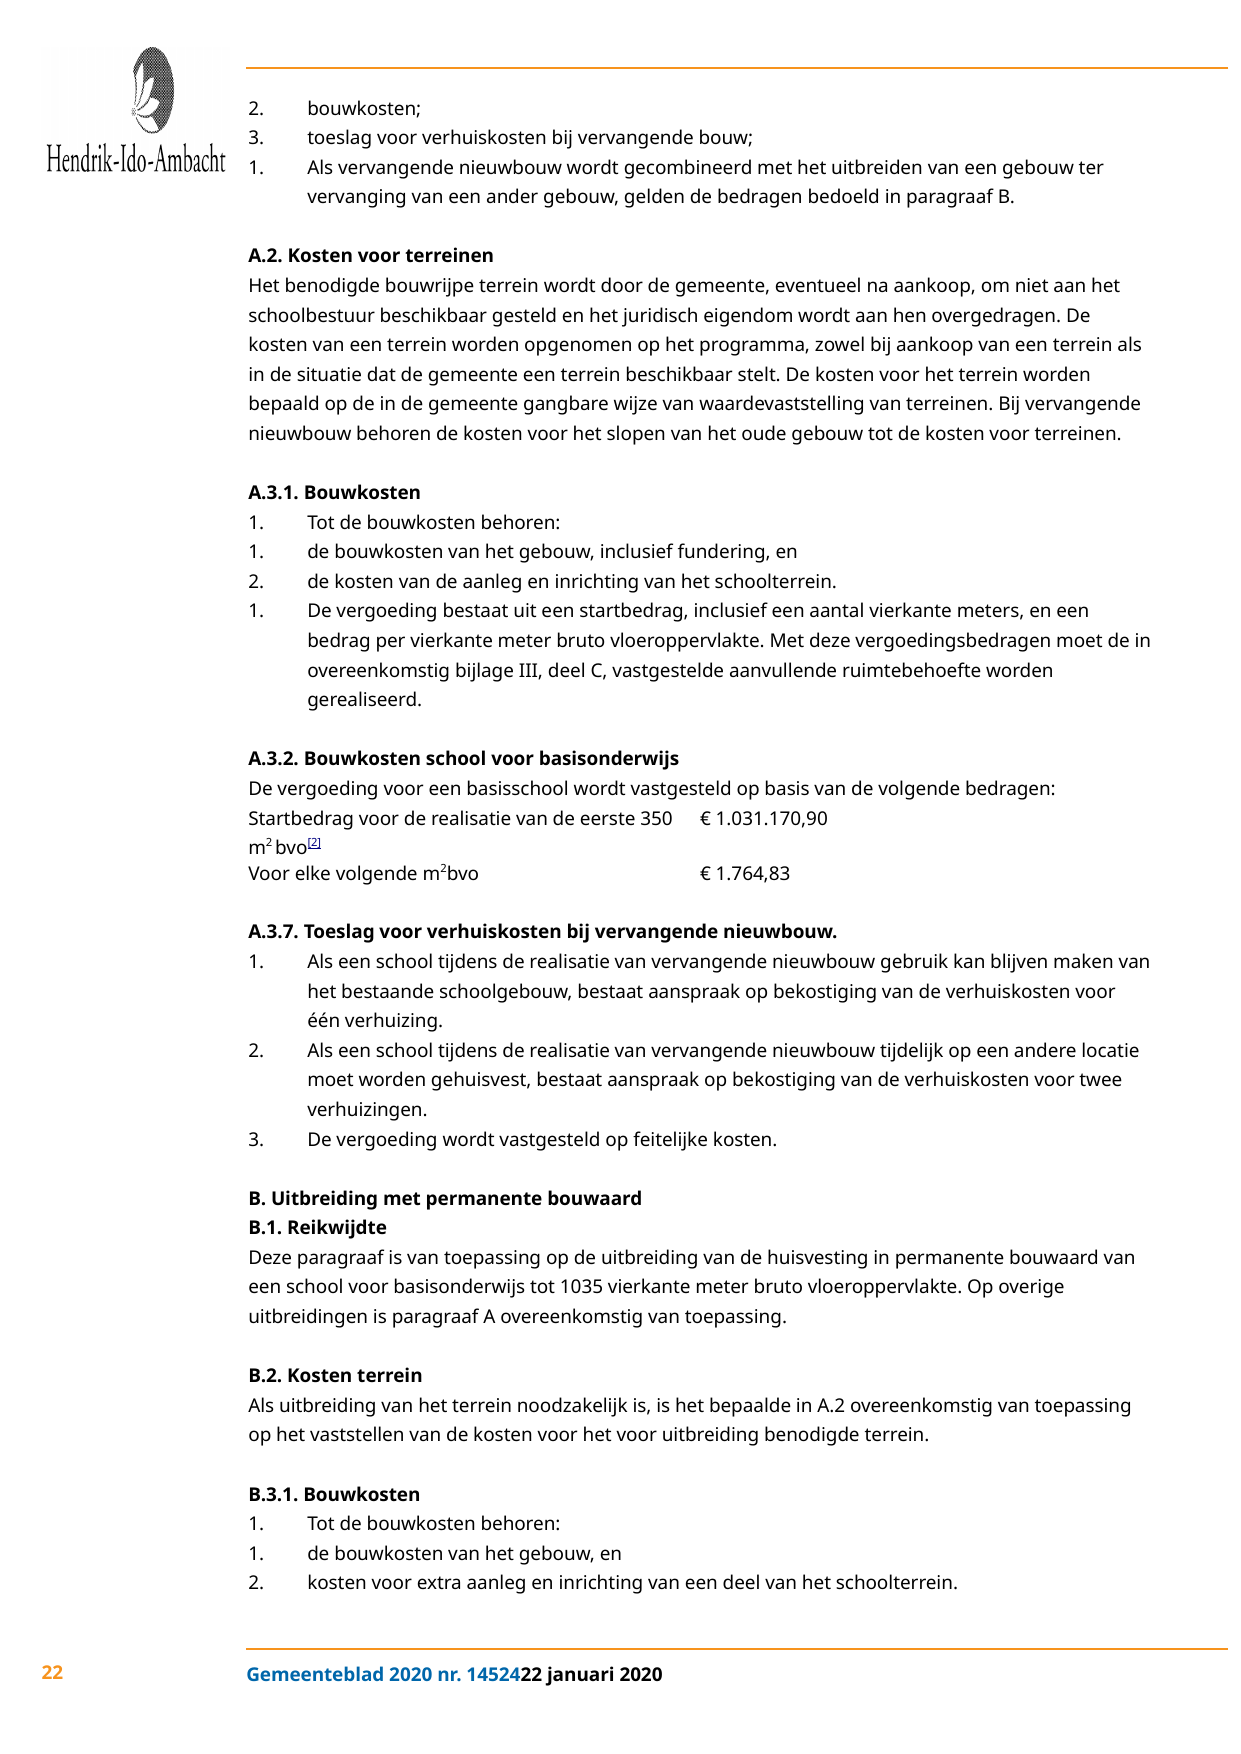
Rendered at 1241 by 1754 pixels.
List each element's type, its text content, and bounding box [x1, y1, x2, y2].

list de bouwkosten van het gebouw, en [248, 1540, 1152, 1566]
text A.2. Kosten voor terreinen [248, 243, 1152, 268]
list De vergoeding bestaat uit een startbedrag, inclusief een aantal vierkante meters, en een bedrag per vierkante meter bruto vloeroppervlakte. Met deze vergoedingsbedragen moet de in overeenkomstig bijlage III, deel C, vastgestelde aanvullende ruimtebehoefte worden gerealiseerd. [248, 598, 1152, 712]
list toeslag voor verhuiskosten bij vervangende bouw; [248, 124, 1152, 150]
list kosten voor extra aanleg en inrichting van een deel van het schoolterrein. [248, 1569, 1152, 1595]
list Tot de bouwkosten behoren: [248, 1510, 1152, 1536]
text B.3.1. Bouwkosten [248, 1481, 1152, 1507]
picture [41, 47, 231, 172]
table_header Startbedrag voor de realisatie van de eerste 350 m2 bvo[2] [248, 805, 700, 860]
table_header € 1.031.170,90 [700, 805, 1152, 860]
table_cell € 1.764,83 [700, 860, 1152, 886]
list Als een school tijdens de realisatie van vervangende nieuwbouw gebruik kan blijven maken van het bestaande schoolgebouw, bestaat aanspraak op bekostiging van de verhuiskosten voor één verhuizing. [248, 948, 1152, 1033]
text De vergoeding voor een basisschool wordt vastgesteld op basis van de volgende bedragen: [248, 775, 1152, 801]
text A.3.1. Bouwkosten [248, 479, 1152, 505]
list bouwkosten; [248, 95, 1152, 121]
text B.1. Reikwijdte [248, 1214, 1152, 1240]
text A.3.2. Bouwkosten school voor basisonderwijs [248, 746, 1152, 771]
text B.2. Kosten terrein [248, 1362, 1152, 1388]
text A.3.7. Toeslag voor verhuiskosten bij vervangende nieuwbouw. [248, 919, 1152, 944]
list Als vervangende nieuwbouw wordt gecombineerd met het uitbreiden van een gebouw ter vervanging van een ander gebouw, gelden de bedragen bedoeld in paragraaf B. [248, 154, 1152, 209]
list de bouwkosten van het gebouw, inclusief fundering, en [248, 538, 1152, 564]
text Als uitbreiding van het terrein noodzakelijk is, is het bepaalde in A.2 overeenkomstig van toepassing op het vaststellen van de kosten voor het voor uitbreiding benodigde terrein. [248, 1392, 1152, 1447]
list Tot de bouwkosten behoren: [248, 509, 1152, 535]
text B. Uitbreiding met permanente bouwaard [248, 1185, 1152, 1211]
list Als een school tijdens de realisatie van vervangende nieuwbouw tijdelijk op een andere locatie moet worden gehuisvest, bestaat aanspraak op bekostiging van de verhuiskosten voor twee verhuizingen. [248, 1037, 1152, 1122]
text Het benodigde bouwrijpe terrein wordt door de gemeente, eventueel na aankoop, om niet aan het schoolbestuur beschikbaar gesteld en het juridisch eigendom wordt aan hen overgedragen. De kosten van een terrein worden opgenomen op het programma, zowel bij aankoop van een terrein als in de situatie dat de gemeente een terrein beschikbaar stelt. De kosten voor het terrein worden bepaald op de in de gemeente gangbare wijze van waardevaststelling van terreinen. Bij vervangende nieuwbouw behoren de kosten voor het slopen van het oude gebouw tot de kosten voor terreinen. [248, 272, 1152, 446]
list de kosten van de aanleg en inrichting van het schoolterrein. [248, 568, 1152, 594]
table_cell Voor elke volgende m2bvo [248, 860, 700, 886]
text Deze paragraaf is van toepassing op de uitbreiding van de huisvesting in permanente bouwaard van een school voor basisonderwijs tot 1035 vierkante meter bruto vloeroppervlakte. Op overige uitbreidingen is paragraaf A overeenkomstig van toepassing. [248, 1244, 1152, 1329]
list De vergoeding wordt vastgesteld op feitelijke kosten. [248, 1126, 1152, 1152]
